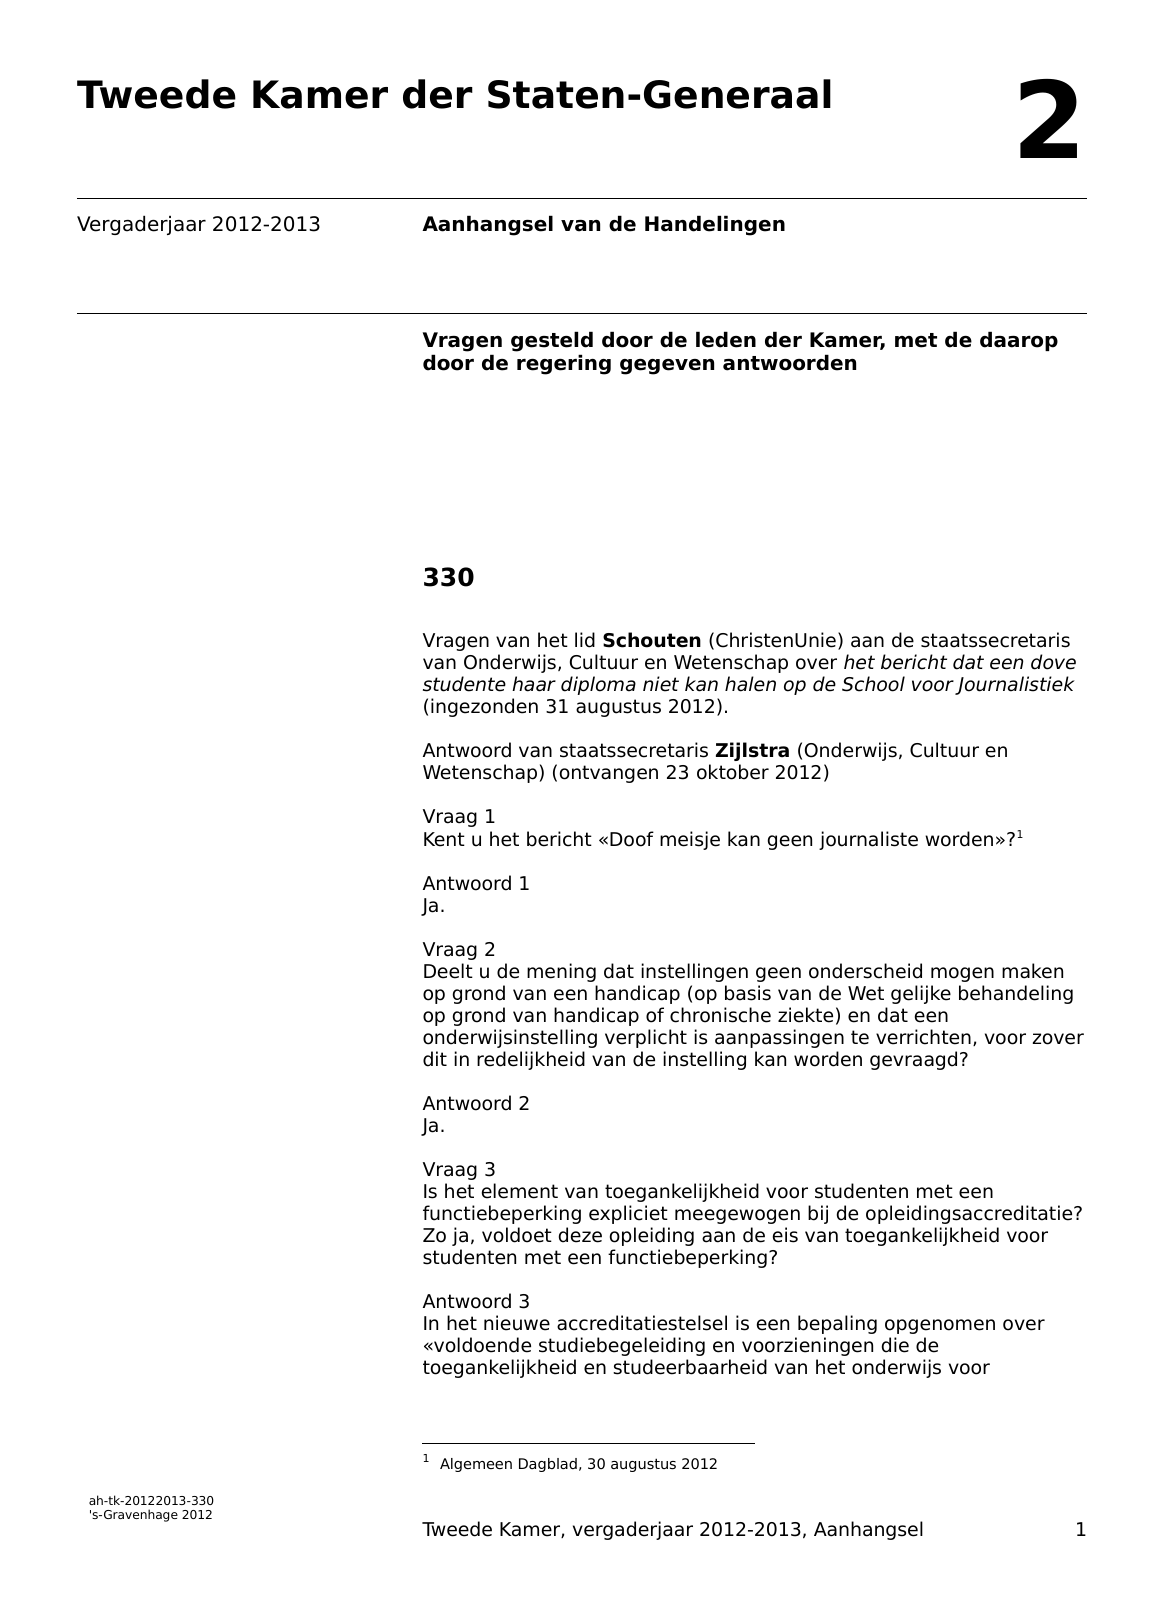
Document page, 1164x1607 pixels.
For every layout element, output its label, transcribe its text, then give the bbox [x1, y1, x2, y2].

text Antwoord 1 [422, 873, 1087, 894]
text 330 [422, 563, 1087, 592]
table_cell Aanhangsel van de Handelingen [422, 199, 1087, 313]
table_header 2 [886, 59, 1087, 198]
table_cell [77, 314, 422, 375]
text Vraag 2 [422, 939, 1087, 961]
text Antwoord van staatssecretaris Zijlstra (Onderwijs, Cultuur en Wetenschap) (ontvangen 23 oktober 2012) [422, 740, 1087, 784]
text Ja. [422, 1115, 1087, 1137]
text ah-tk-20122013-330 [88, 1494, 323, 1508]
text 's-Gravenhage 2012 [88, 1508, 323, 1522]
text Is het element van toegankelijkheid voor studenten met een functiebeperking expliciet meegewogen bij de opleidingsaccreditatie? Zo ja, voldoet deze opleiding aan de eis van toegankelijkheid voor studenten met een functiebeperking? [422, 1181, 1087, 1269]
text In het nieuwe accreditatiestelsel is een bepaling opgenomen over «voldoende studiebegeleiding en voorzieningen die de toegankelijkheid en studeerbaarheid van het onderwijs voor [422, 1313, 1087, 1379]
table_cell Vragen gesteld door de leden der Kamer, met de daarop door de regering gegeven antwoorden [422, 314, 1087, 375]
text Antwoord 3 [422, 1291, 1087, 1313]
text Vraag 3 [422, 1159, 1087, 1181]
table_header Tweede Kamer der Staten-Generaal [77, 59, 886, 198]
table_cell Vergaderjaar 2012-2013 [77, 199, 422, 313]
text Kent u het bericht «Doof meisje kan geen journaliste worden»? [422, 828, 1087, 850]
text Vraag 1 [422, 806, 1087, 828]
text Algemeen Dagblad, 30 augustus 2012 [422, 1452, 1087, 1474]
text Vragen van het lid Schouten (ChristenUnie) aan de staatssecretaris van Onderwijs, Cultuur en Wetenschap over het bericht dat een dove studente haar diploma niet kan halen op de School voor Journalistiek (ingezonden 31 augustus 2012). [422, 630, 1087, 718]
text Ja. [422, 894, 1087, 917]
text Antwoord 2 [422, 1093, 1087, 1115]
text Deelt u de mening dat instellingen geen onderscheid mogen maken op grond van een handicap (op basis van de Wet gelijke behandeling op grond van handicap of chronische ziekte) en dat een onderwijsinstelling verplicht is aanpassingen te verrichten, voor zover dit in redelijkheid van de instelling kan worden gevraagd? [422, 961, 1087, 1071]
